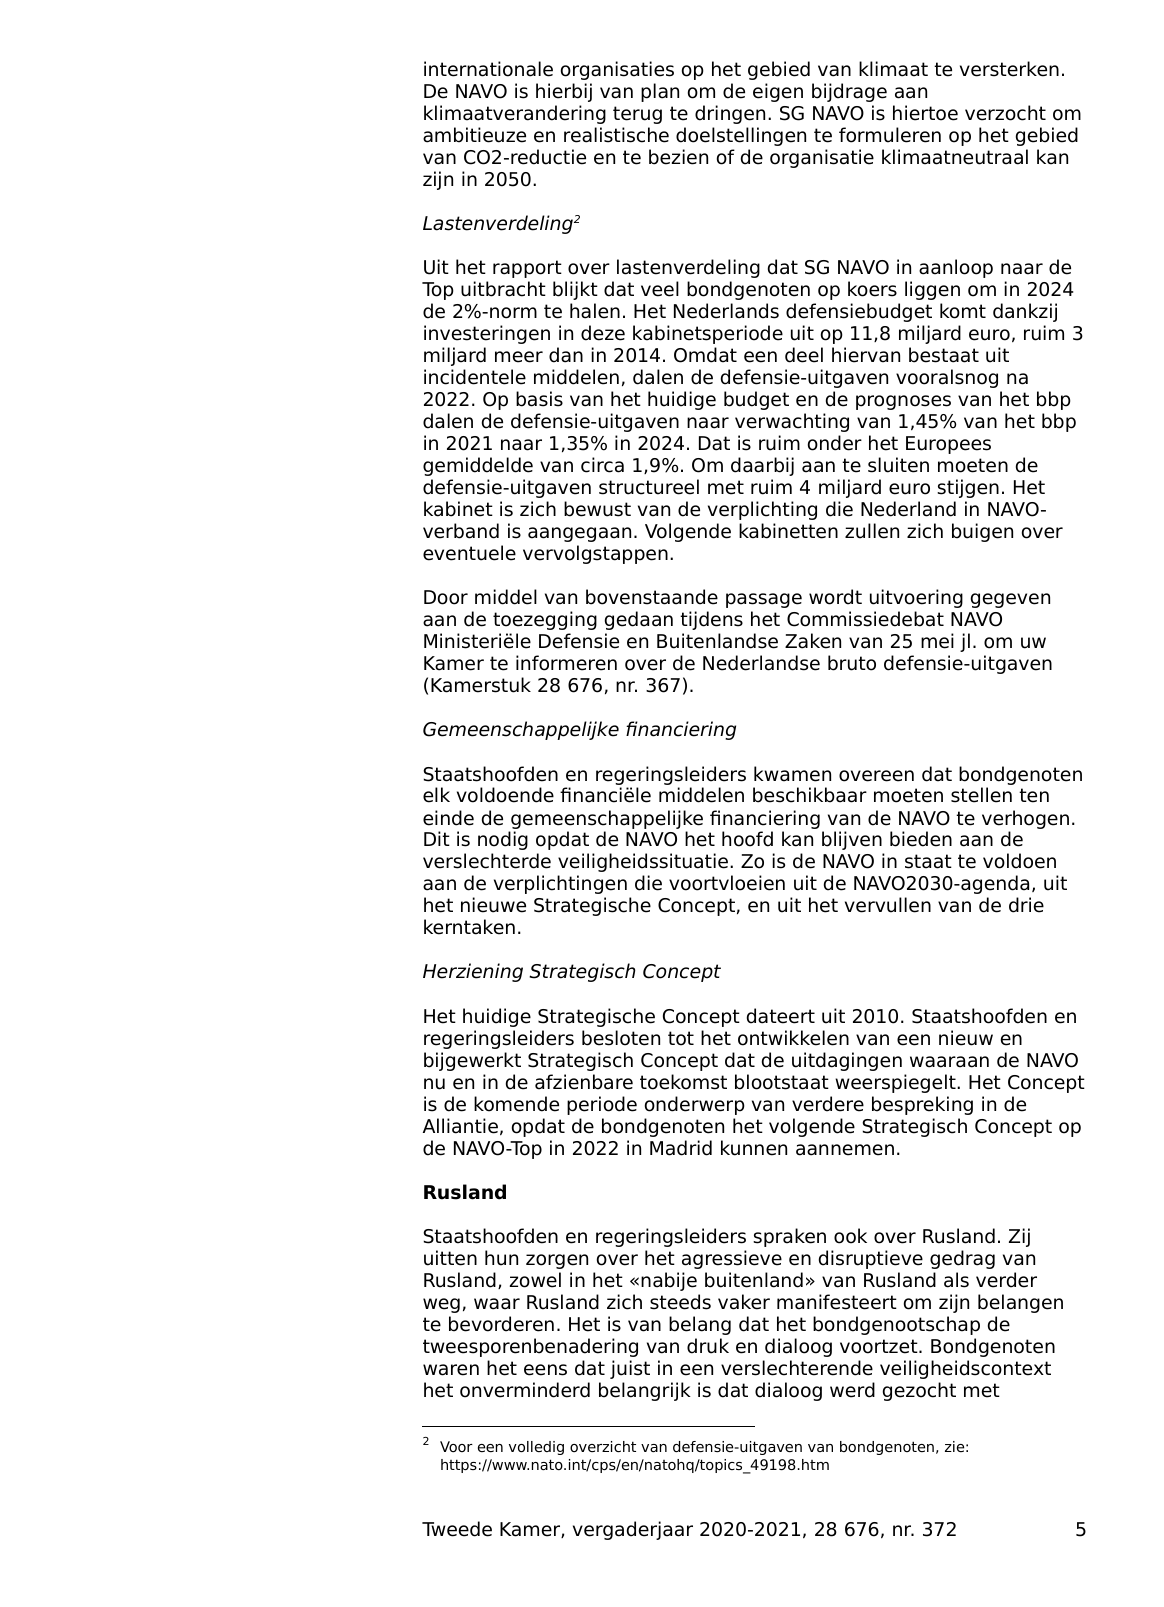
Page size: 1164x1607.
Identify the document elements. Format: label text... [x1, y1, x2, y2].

subtitle Gemeenschappelijke financiering [422, 719, 1087, 741]
text Voor een volledig overzicht van defensie-uitgaven van bondgenoten, zie: https://www.nato.int/cps/en/natohq/topics_49198.htm [422, 1435, 1087, 1474]
subtitle Lastenverdeling [422, 213, 1087, 235]
text Uit het rapport over lastenverdeling dat SG NAVO in aanloop naar de Top uitbracht blijkt dat veel bondgenoten op koers liggen om in 2024 de 2%-norm te halen. Het Nederlands defensiebudget komt dankzij investeringen in deze kabinetsperiode uit op 11,8 miljard euro, ruim 3 miljard meer dan in 2014. Omdat een deel hiervan bestaat uit incidentele middelen, dalen de defensie-uitgaven vooralsnog na 2022. Op basis van het huidige budget en de prognoses van het bbp dalen de defensie-uitgaven naar verwachting van 1,45% van het bbp in 2021 naar 1,35% in 2024. Dat is ruim onder het Europees gemiddelde van circa 1,9%. Om daarbij aan te sluiten moeten de defensie-uitgaven structureel met ruim 4 miljard euro stijgen. Het kabinet is zich bewust van de verplichting die Nederland in NAVO-verband is aangegaan. Volgende kabinetten zullen zich buigen over eventuele vervolgstappen. [422, 257, 1087, 565]
text internationale organisaties op het gebied van klimaat te versterken. De NAVO is hierbij van plan om de eigen bijdrage aan klimaatverandering terug te dringen. SG NAVO is hiertoe verzocht om ambitieuze en realistische doelstellingen te formuleren op het gebied van CO2-reductie en te bezien of de organisatie klimaatneutraal kan zijn in 2050. [422, 59, 1087, 191]
text Door middel van bovenstaande passage wordt uitvoering gegeven aan de toezegging gedaan tijdens het Commissiedebat NAVO Ministeriële Defensie en Buitenlandse Zaken van 25 mei jl. om uw Kamer te informeren over de Nederlandse bruto defensie-uitgaven (Kamerstuk 28 676, nr. 367). [422, 587, 1087, 697]
text Het huidige Strategische Concept dateert uit 2010. Staatshoofden en regeringsleiders besloten tot het ontwikkelen van een nieuw en bijgewerkt Strategisch Concept dat de uitdagingen waaraan de NAVO nu en in de afzienbare toekomst blootstaat weerspiegelt. Het Concept is de komende periode onderwerp van verdere bespreking in de Alliantie, opdat de bondgenoten het volgende Strategisch Concept op de NAVO-Top in 2022 in Madrid kunnen aannemen. [422, 1006, 1087, 1159]
text Staatshoofden en regeringsleiders kwamen overeen dat bondgenoten elk voldoende financiële middelen beschikbaar moeten stellen ten einde de gemeenschappelijke financiering van de NAVO te verhogen. Dit is nodig opdat de NAVO het hoofd kan blijven bieden aan de verslechterde veiligheidssituatie. Zo is de NAVO in staat te voldoen aan de verplichtingen die voortvloeien uit de NAVO2030-agenda, uit het nieuwe Strategische Concept, en uit het vervullen van de drie kerntaken. [422, 763, 1087, 939]
text Staatshoofden en regeringsleiders spraken ook over Rusland. Zij uitten hun zorgen over het agressieve en disruptieve gedrag van Rusland, zowel in het «nabije buitenland» van Rusland als verder weg, waar Rusland zich steeds vaker manifesteert om zijn belangen te bevorderen. Het is van belang dat het bondgenootschap de tweesporenbenadering van druk en dialoog voortzet. Bondgenoten waren het eens dat juist in een verslechterende veiligheidscontext het onverminderd belangrijk is dat dialoog werd gezocht met [422, 1226, 1087, 1402]
subtitle Rusland [422, 1182, 1087, 1204]
subtitle Herziening Strategisch Concept [422, 961, 1087, 983]
